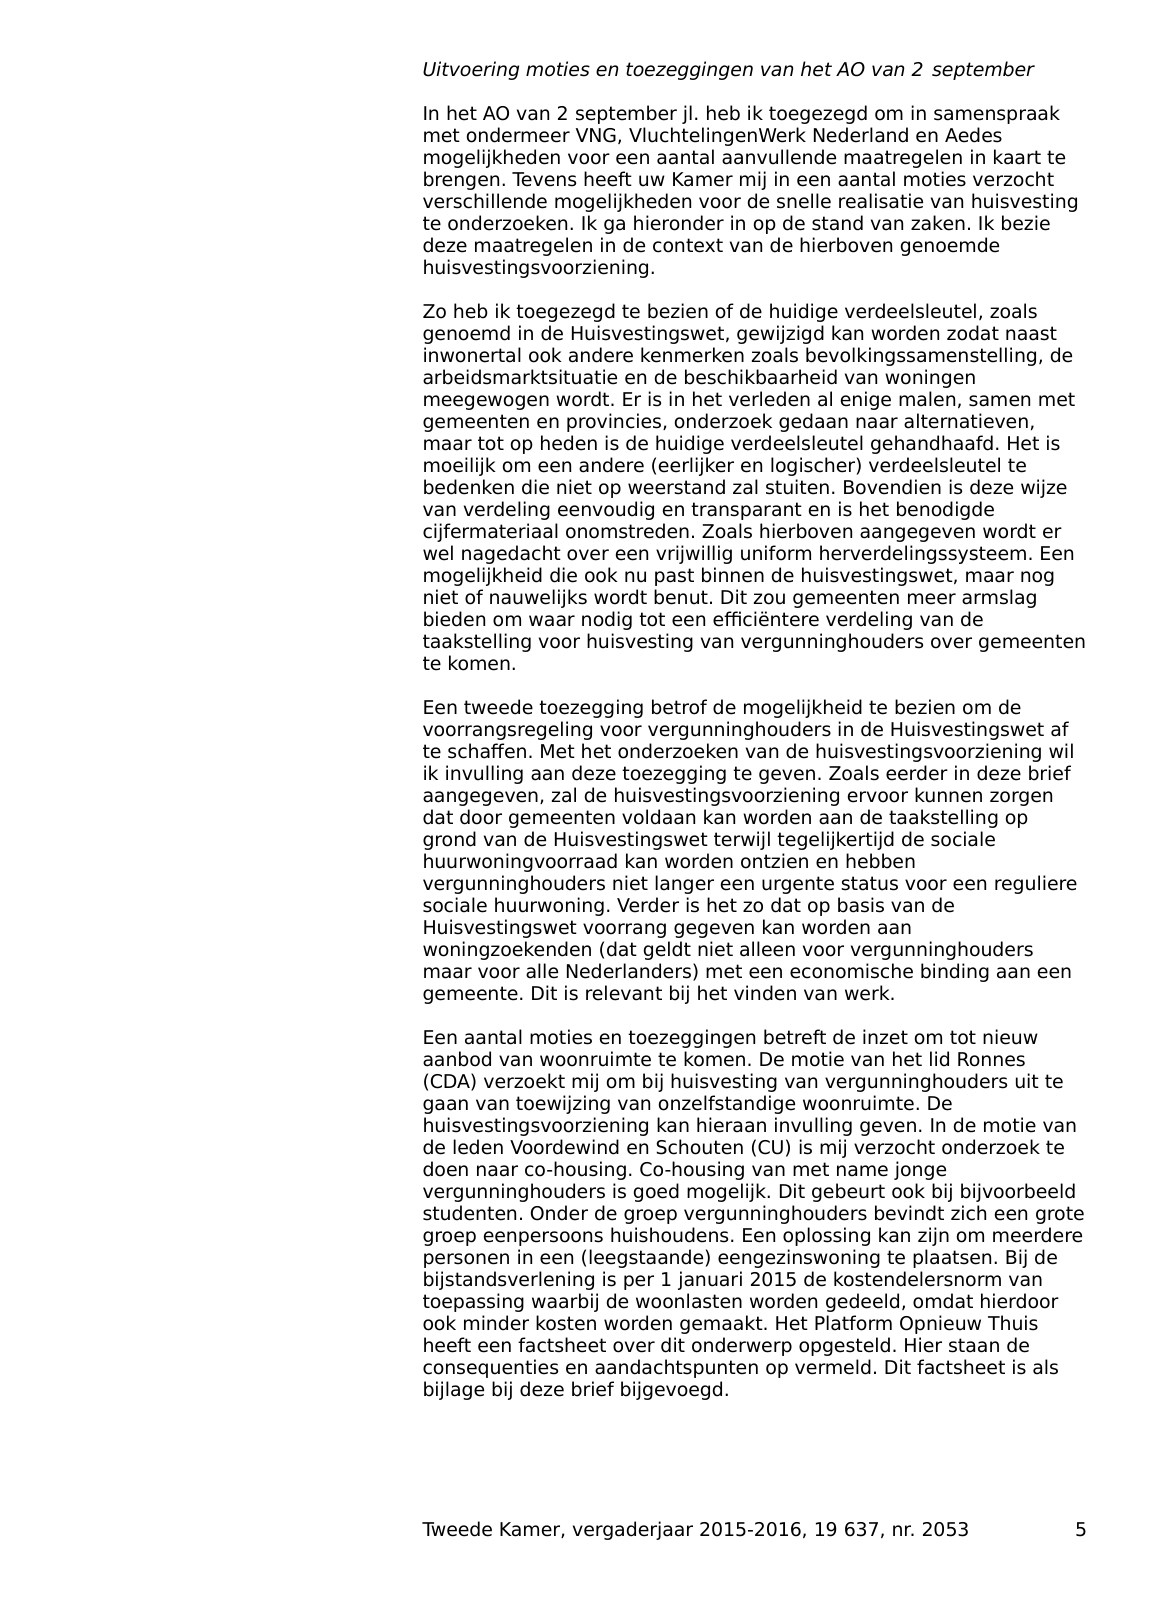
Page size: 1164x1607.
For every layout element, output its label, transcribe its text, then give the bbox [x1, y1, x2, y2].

text Zo heb ik toegezegd te bezien of de huidige verdeelsleutel, zoals genoemd in de Huisvestingswet, gewijzigd kan worden zodat naast inwonertal ook andere kenmerken zoals bevolkingssamenstelling, de arbeidsmarktsituatie en de beschikbaarheid van woningen meegewogen wordt. Er is in het verleden al enige malen, samen met gemeenten en provincies, onderzoek gedaan naar alternatieven, maar tot op heden is de huidige verdeelsleutel gehandhaafd. Het is moeilijk om een andere (eerlijker en logischer) verdeelsleutel te bedenken die niet op weerstand zal stuiten. Bovendien is deze wijze van verdeling eenvoudig en transparant en is het benodigde cijfermateriaal onomstreden. Zoals hierboven aangegeven wordt er wel nagedacht over een vrijwillig uniform herverdelingssysteem. Een mogelijkheid die ook nu past binnen de huisvestingswet, maar nog niet of nauwelijks wordt benut. Dit zou gemeenten meer armslag bieden om waar nodig tot een efficiëntere verdeling van de taakstelling voor huisvesting van vergunninghouders over gemeenten te komen. [422, 301, 1087, 675]
subtitle Uitvoering moties en toezeggingen van het AO van 2 september [422, 59, 1087, 81]
text Een aantal moties en toezeggingen betreft de inzet om tot nieuw aanbod van woonruimte te komen. De motie van het lid Ronnes (CDA) verzoekt mij om bij huisvesting van vergunninghouders uit te gaan van toewijzing van onzelfstandige woonruimte. De huisvestingsvoorziening kan hieraan invulling geven. In de motie van de leden Voordewind en Schouten (CU) is mij verzocht onderzoek te doen naar co-housing. Co-housing van met name jonge vergunninghouders is goed mogelijk. Dit gebeurt ook bij bijvoorbeeld studenten. Onder de groep vergunninghouders bevindt zich een grote groep eenpersoons huishoudens. Een oplossing kan zijn om meerdere personen in een (leegstaande) eengezinswoning te plaatsen. Bij de bijstandsverlening is per 1 januari 2015 de kostendelersnorm van toepassing waarbij de woonlasten worden gedeeld, omdat hierdoor ook minder kosten worden gemaakt. Het Platform Opnieuw Thuis heeft een factsheet over dit onderwerp opgesteld. Hier staan de consequenties en aandachtspunten op vermeld. Dit factsheet is als bijlage bij deze brief bijgevoegd. [422, 1027, 1087, 1401]
text Een tweede toezegging betrof de mogelijkheid te bezien om de voorrangsregeling voor vergunninghouders in de Huisvestingswet af te schaffen. Met het onderzoeken van de huisvestingsvoorziening wil ik invulling aan deze toezegging te geven. Zoals eerder in deze brief aangegeven, zal de huisvestingsvoorziening ervoor kunnen zorgen dat door gemeenten voldaan kan worden aan de taakstelling op grond van de Huisvestingswet terwijl tegelijkertijd de sociale huurwoningvoorraad kan worden ontzien en hebben vergunninghouders niet langer een urgente status voor een reguliere sociale huurwoning. Verder is het zo dat op basis van de Huisvestingswet voorrang gegeven kan worden aan woningzoekenden (dat geldt niet alleen voor vergunninghouders maar voor alle Nederlanders) met een economische binding aan een gemeente. Dit is relevant bij het vinden van werk. [422, 697, 1087, 1005]
text In het AO van 2 september jl. heb ik toegezegd om in samenspraak met ondermeer VNG, VluchtelingenWerk Nederland en Aedes mogelijkheden voor een aantal aanvullende maatregelen in kaart te brengen. Tevens heeft uw Kamer mij in een aantal moties verzocht verschillende mogelijkheden voor de snelle realisatie van huisvesting te onderzoeken. Ik ga hieronder in op de stand van zaken. Ik bezie deze maatregelen in de context van de hierboven genoemde huisvestingsvoorziening. [422, 103, 1087, 279]
